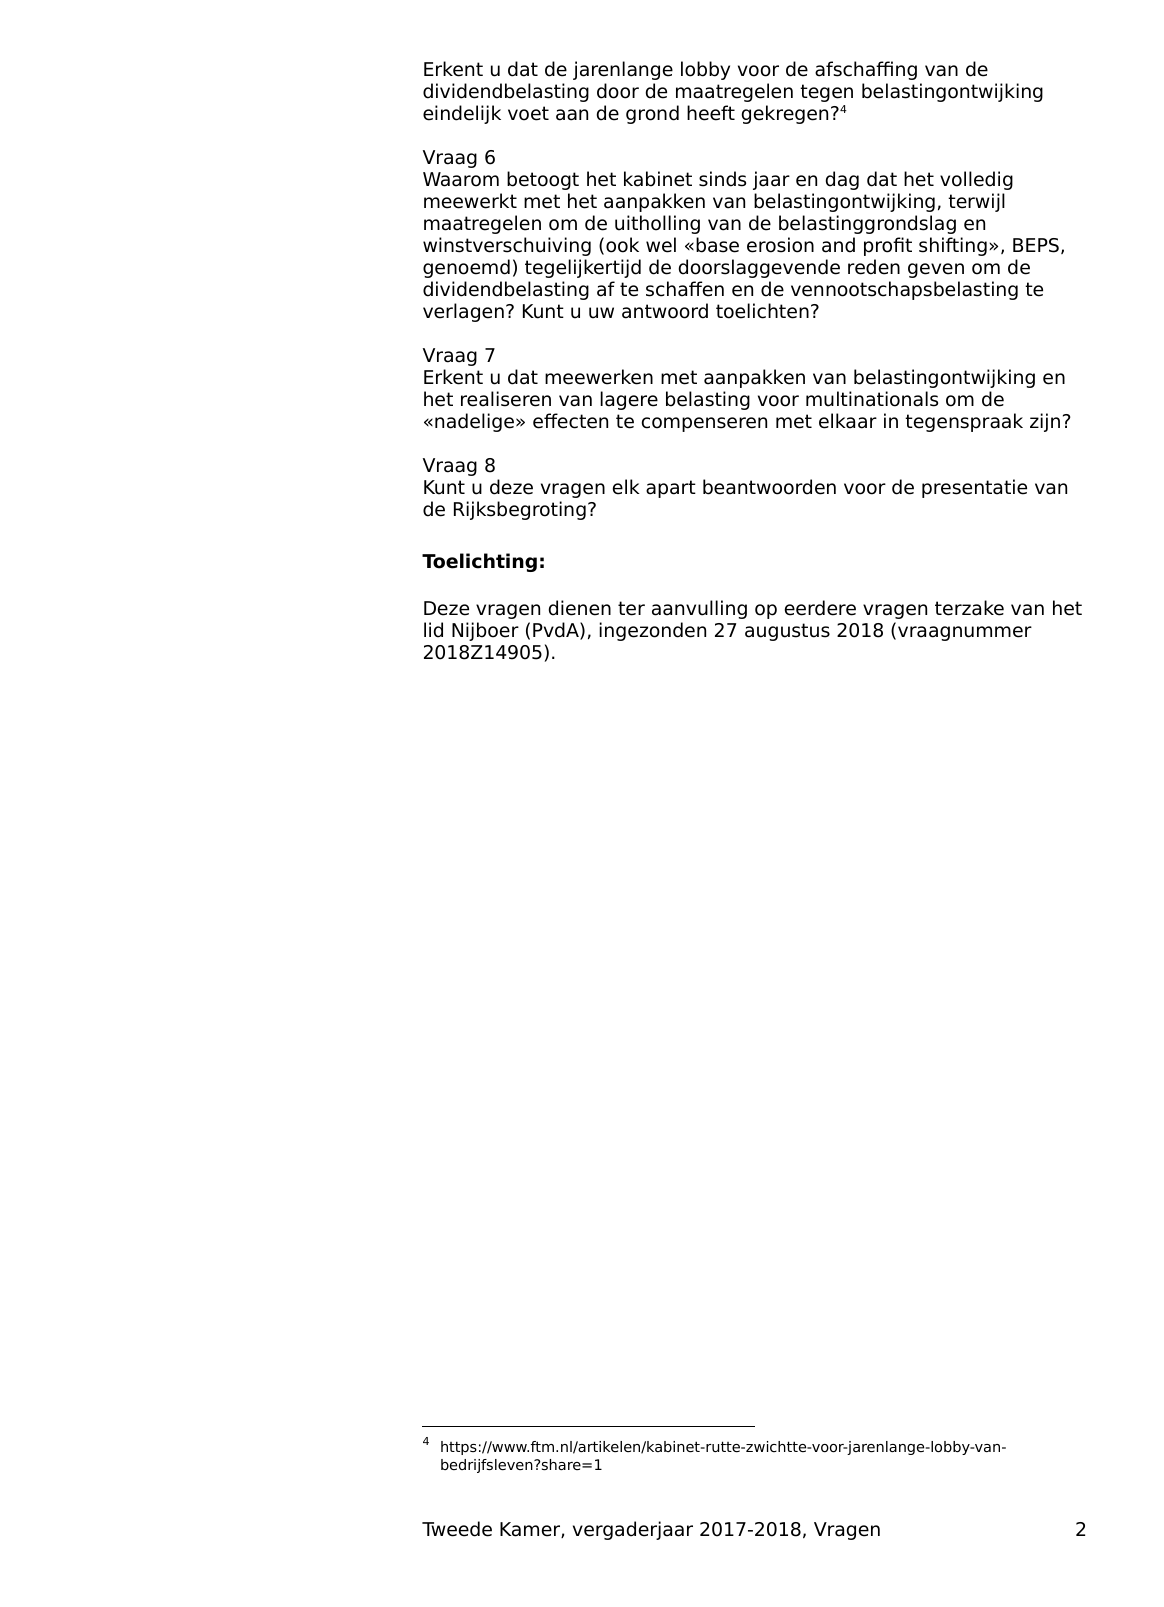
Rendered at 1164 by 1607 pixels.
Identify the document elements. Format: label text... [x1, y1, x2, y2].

text Vraag 7 [422, 345, 1087, 367]
subtitle Toelichting: [422, 551, 1087, 573]
text Kunt u deze vragen elk apart beantwoorden voor de presentatie van de Rijksbegroting? [422, 477, 1087, 521]
text Vraag 8 [422, 455, 1087, 477]
text Waarom betoogt het kabinet sinds jaar en dag dat het volledig meewerkt met het aanpakken van belastingontwijking, terwijl maatregelen om de uitholling van de belastinggrondslag en winstverschuiving (ook wel «base erosion and profit shifting», BEPS, genoemd) tegelijkertijd de doorslaggevende reden geven om de dividendbelasting af te schaffen en de vennootschapsbelasting te verlagen? Kunt u uw antwoord toelichten? [422, 169, 1087, 323]
text Deze vragen dienen ter aanvulling op eerdere vragen terzake van het lid Nijboer (PvdA), ingezonden 27 augustus 2018 (vraagnummer 2018Z14905). [422, 598, 1087, 664]
text Erkent u dat de jarenlange lobby voor de afschaffing van de dividendbelasting door de maatregelen tegen belastingontwijking eindelijk voet aan de grond heeft gekregen? [422, 59, 1087, 125]
text https://www.ftm.nl/artikelen/kabinet-rutte-zwichtte-voor-jarenlange-lobby-van-bedrijfsleven?share=1 [422, 1435, 1087, 1474]
text Vraag 6 [422, 147, 1087, 169]
text Erkent u dat meewerken met aanpakken van belastingontwijking en het realiseren van lagere belasting voor multinationals om de «nadelige» effecten te compenseren met elkaar in tegenspraak zijn? [422, 367, 1087, 433]
